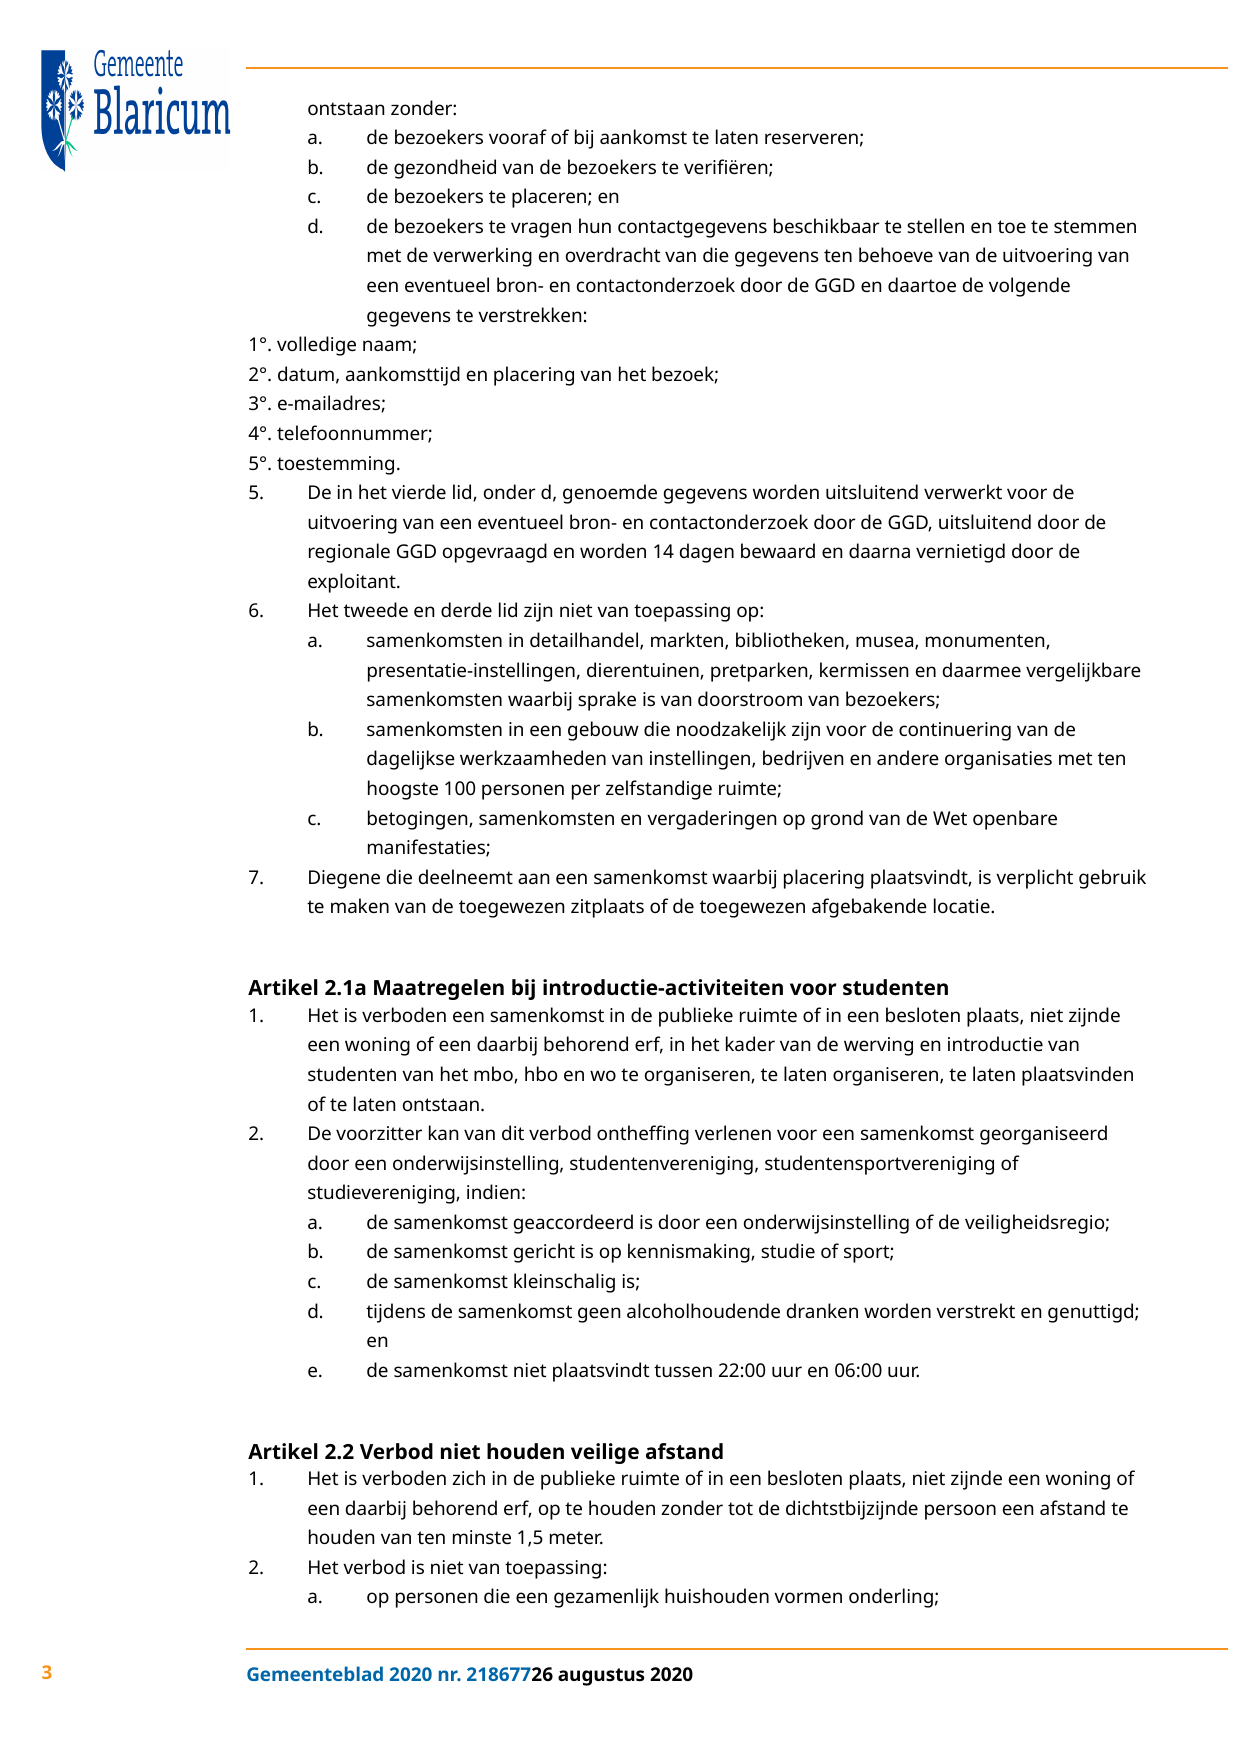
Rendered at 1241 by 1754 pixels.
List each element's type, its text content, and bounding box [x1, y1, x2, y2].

list tijdens de samenkomst geen alcoholhoudende dranken worden verstrekt en genuttigd; en [307, 1298, 1152, 1353]
list de samenkomst kleinschalig is; [307, 1268, 1152, 1294]
list samenkomsten in detailhandel, markten, bibliotheken, musea, monumenten, presentatie-instellingen, dierentuinen, pretparken, kermissen en daarmee vergelijkbare samenkomsten waarbij sprake is van doorstroom van bezoekers; [307, 627, 1152, 712]
list de samenkomst niet plaatsvindt tussen 22:00 uur en 06:00 uur. [307, 1357, 1152, 1383]
list Diegene die deelneemt aan een samenkomst waarbij placering plaatsvindt, is verplicht gebruik te maken van de toegewezen zitplaats of de toegewezen afgebakende locatie. [248, 864, 1152, 919]
list de samenkomst gericht is op kennismaking, studie of sport; [307, 1239, 1152, 1264]
text 1°. volledige naam; [248, 331, 1152, 357]
list Het verbod is niet van toepassing: [248, 1554, 1152, 1580]
list de gezondheid van de bezoekers te verifiëren; [307, 154, 1152, 180]
text Artikel 2.2 Verbod niet houden veilige afstand [248, 1437, 1152, 1465]
list Het tweede en derde lid zijn niet van toepassing op: [248, 598, 1152, 623]
text 5°. toestemming. [248, 450, 1152, 476]
list samenkomsten in een gebouw die noodzakelijk zijn voor de continuering van de dagelijkse werkzaamheden van instellingen, bedrijven en andere organisaties met ten hoogste 100 personen per zelfstandige ruimte; [307, 716, 1152, 801]
list de bezoekers te placeren; en [307, 183, 1152, 209]
list ontstaan zonder: [248, 95, 1152, 121]
list betogingen, samenkomsten en vergaderingen op grond van de Wet openbare manifestaties; [307, 805, 1152, 860]
list de bezoekers vooraf of bij aankomst te laten reserveren; [307, 124, 1152, 150]
list op personen die een gezamenlijk huishouden vormen onderling; [307, 1584, 1152, 1609]
list Het is verboden zich in de publieke ruimte of in een besloten plaats, niet zijnde een woning of een daarbij behorend erf, op te houden zonder tot de dichtstbijzijnde persoon een afstand te houden van ten minste 1,5 meter. [248, 1465, 1152, 1550]
list De in het vierde lid, onder d, genoemde gegevens worden uitsluitend verwerkt voor de uitvoering van een eventueel bron- en contactonderzoek door de GGD, uitsluitend door de regionale GGD opgevraagd en worden 14 dagen bewaard en daarna vernietigd door de exploitant. [248, 479, 1152, 594]
list de bezoekers te vragen hun contactgegevens beschikbaar te stellen en toe te stemmen met de verwerking en overdracht van die gegevens ten behoeve van de uitvoering van een eventueel bron- en contactonderzoek door de GGD en daartoe de volgende gegevens te verstrekken: [307, 213, 1152, 328]
text 2°. datum, aankomsttijd en placering van het bezoek; [248, 361, 1152, 387]
text 3°. e-mailadres; [248, 391, 1152, 416]
list Het is verboden een samenkomst in de publieke ruimte of in een besloten plaats, niet zijnde een woning of een daarbij behorend erf, in het kader van de werving en introductie van studenten van het mbo, hbo en wo te organiseren, te laten organiseren, te laten plaatsvinden of te laten ontstaan. [248, 1002, 1152, 1116]
text Artikel 2.1a Maatregelen bij introductie-activiteiten voor studenten [248, 973, 1152, 1002]
list De voorzitter kan van dit verbod ontheffing verlenen voor een samenkomst georganiseerd door een onderwijsinstelling, studentenvereniging, studentensportvereniging of studievereniging, indien: [248, 1120, 1152, 1205]
list de samenkomst geaccordeerd is door een onderwijsinstelling of de veiligheidsregio; [307, 1209, 1152, 1235]
text 4°. telefoonnummer; [248, 420, 1152, 446]
picture [41, 47, 231, 172]
